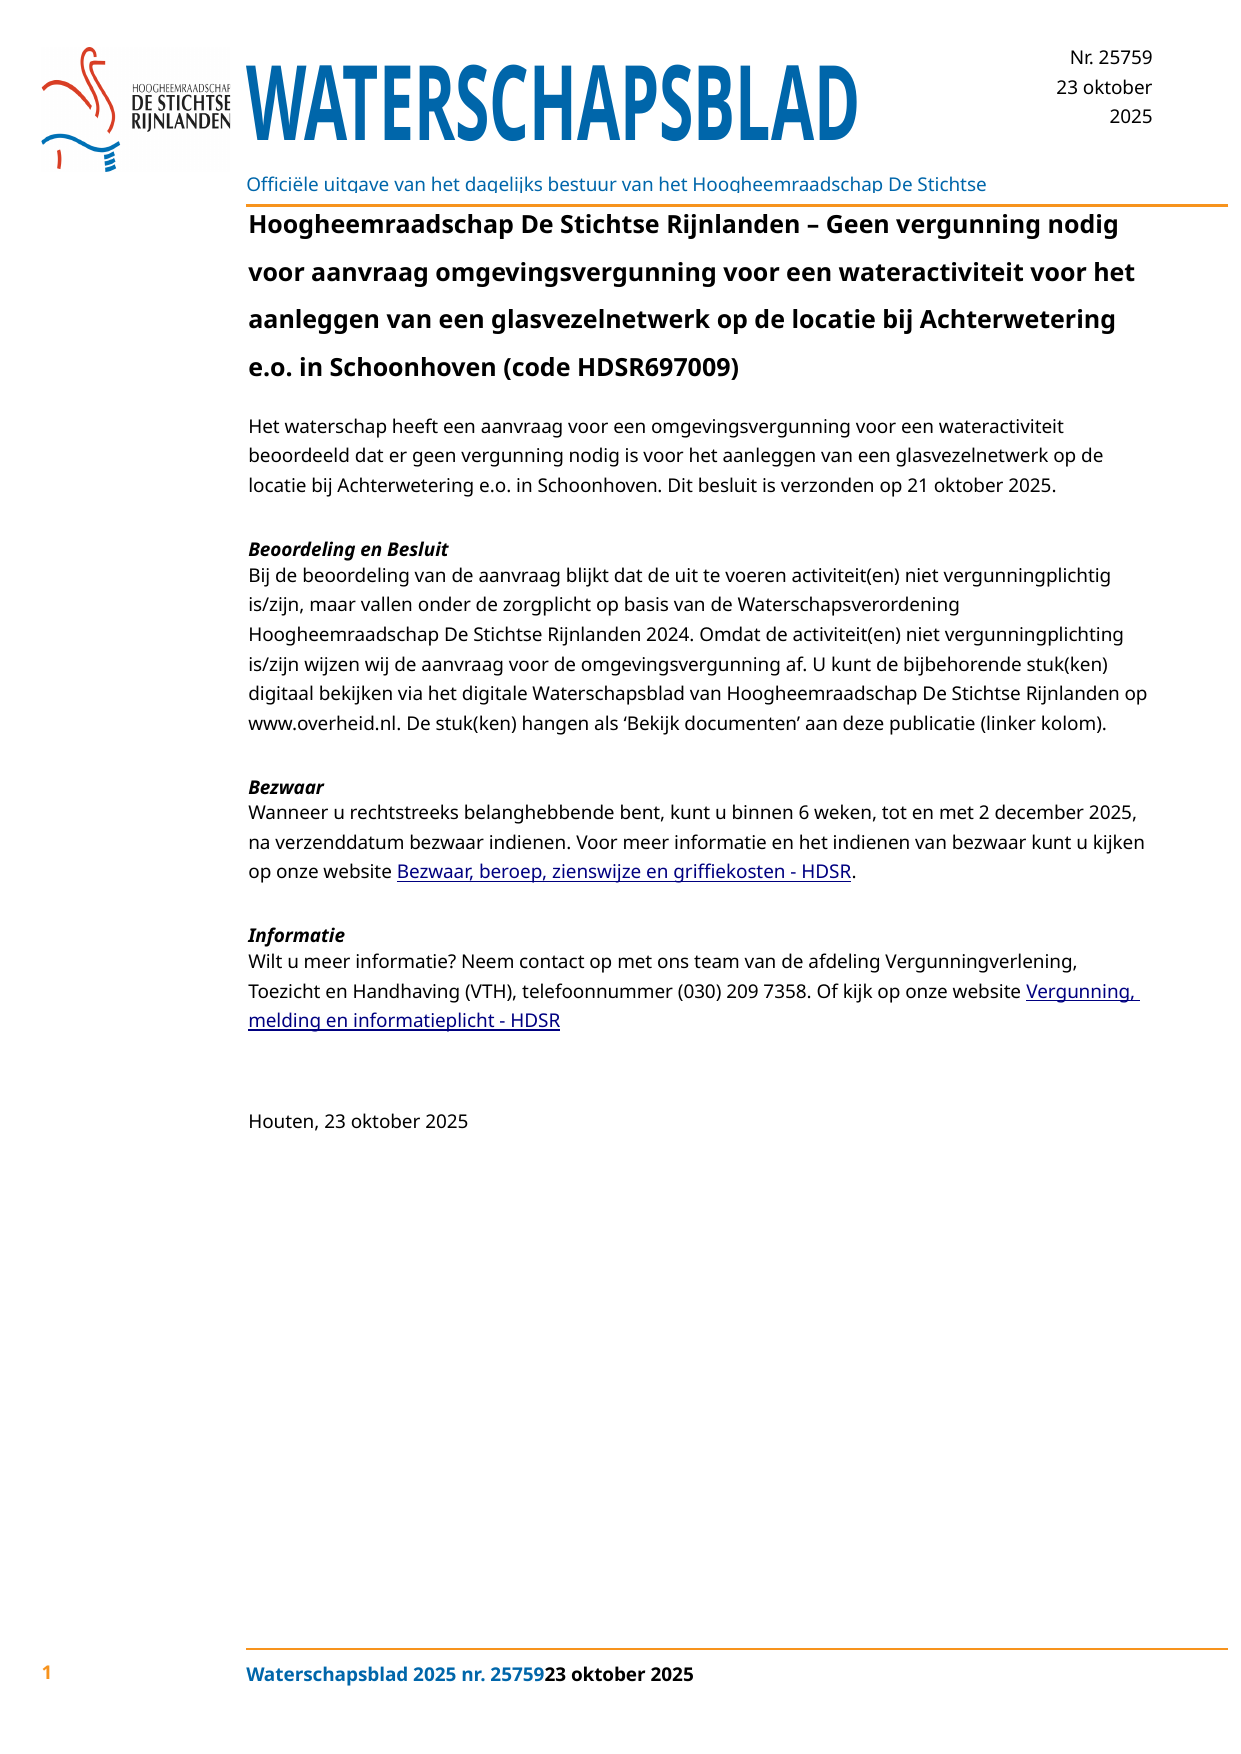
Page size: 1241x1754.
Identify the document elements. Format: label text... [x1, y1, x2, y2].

text Bezwaar [248, 774, 1152, 799]
text Wilt u meer informatie? Neem contact op met ons team van de afdeling Vergunningverlening, Toezicht en Handhaving (VTH), telefoonnummer (030) 209 7358. Of kijk op onze website Vergunning, melding en informatieplicht - HDSR [248, 948, 1152, 1033]
text Bij de beoordeling van de aanvraag blijkt dat de uit te voeren activiteit(en) niet vergunningplichtig is/zijn, maar vallen onder de zorgplicht op basis van de Waterschapsverordening Hoogheemraadschap De Stichtse Rijnlanden 2024. Omdat de activiteit(en) niet vergunningplichting is/zijn wijzen wij de aanvraag voor de omgevingsvergunning af. U kunt de bijbehorende stuk(ken) digitaal bekijken via het digitale Waterschapsblad van Hoogheemraadschap De Stichtse Rijnlanden op www.overheid.nl. De stuk(ken) hangen als ‘Bekijk documenten’ aan deze publicatie (linker kolom). [248, 562, 1152, 736]
text Informatie [248, 923, 1152, 948]
text Beoordeling en Besluit [248, 536, 1152, 562]
text Houten, 23 oktober 2025 [248, 1108, 1152, 1134]
text Het waterschap heeft een aanvraag voor een omgevingsvergunning voor een wateractiviteit beoordeeld dat er geen vergunning nodig is voor het aanleggen van een glasvezelnetwerk op de locatie bij Achterwetering e.o. in Schoonhoven. Dit besluit is verzonden op 21 oktober 2025. [248, 413, 1152, 498]
text Hoogheemraadschap De Stichtse Rijnlanden – Geen vergunning nodig voor aanvraag omgevingsvergunning voor een wateractiviteit voor het aanleggen van een glasvezelnetwerk op de locatie bij Achterwetering e.o. in Schoonhoven (code HDSR697009) [248, 207, 1152, 384]
picture [41, 47, 231, 172]
text Wanneer u rechtstreeks belanghebbende bent, kunt u binnen 6 weken, tot en met 2 december 2025, na verzenddatum bezwaar indienen. Voor meer informatie en het indienen van bezwaar kunt u kijken op onze website Bezwaar, beroep, zienswijze en griffiekosten - HDSR. [248, 799, 1152, 884]
